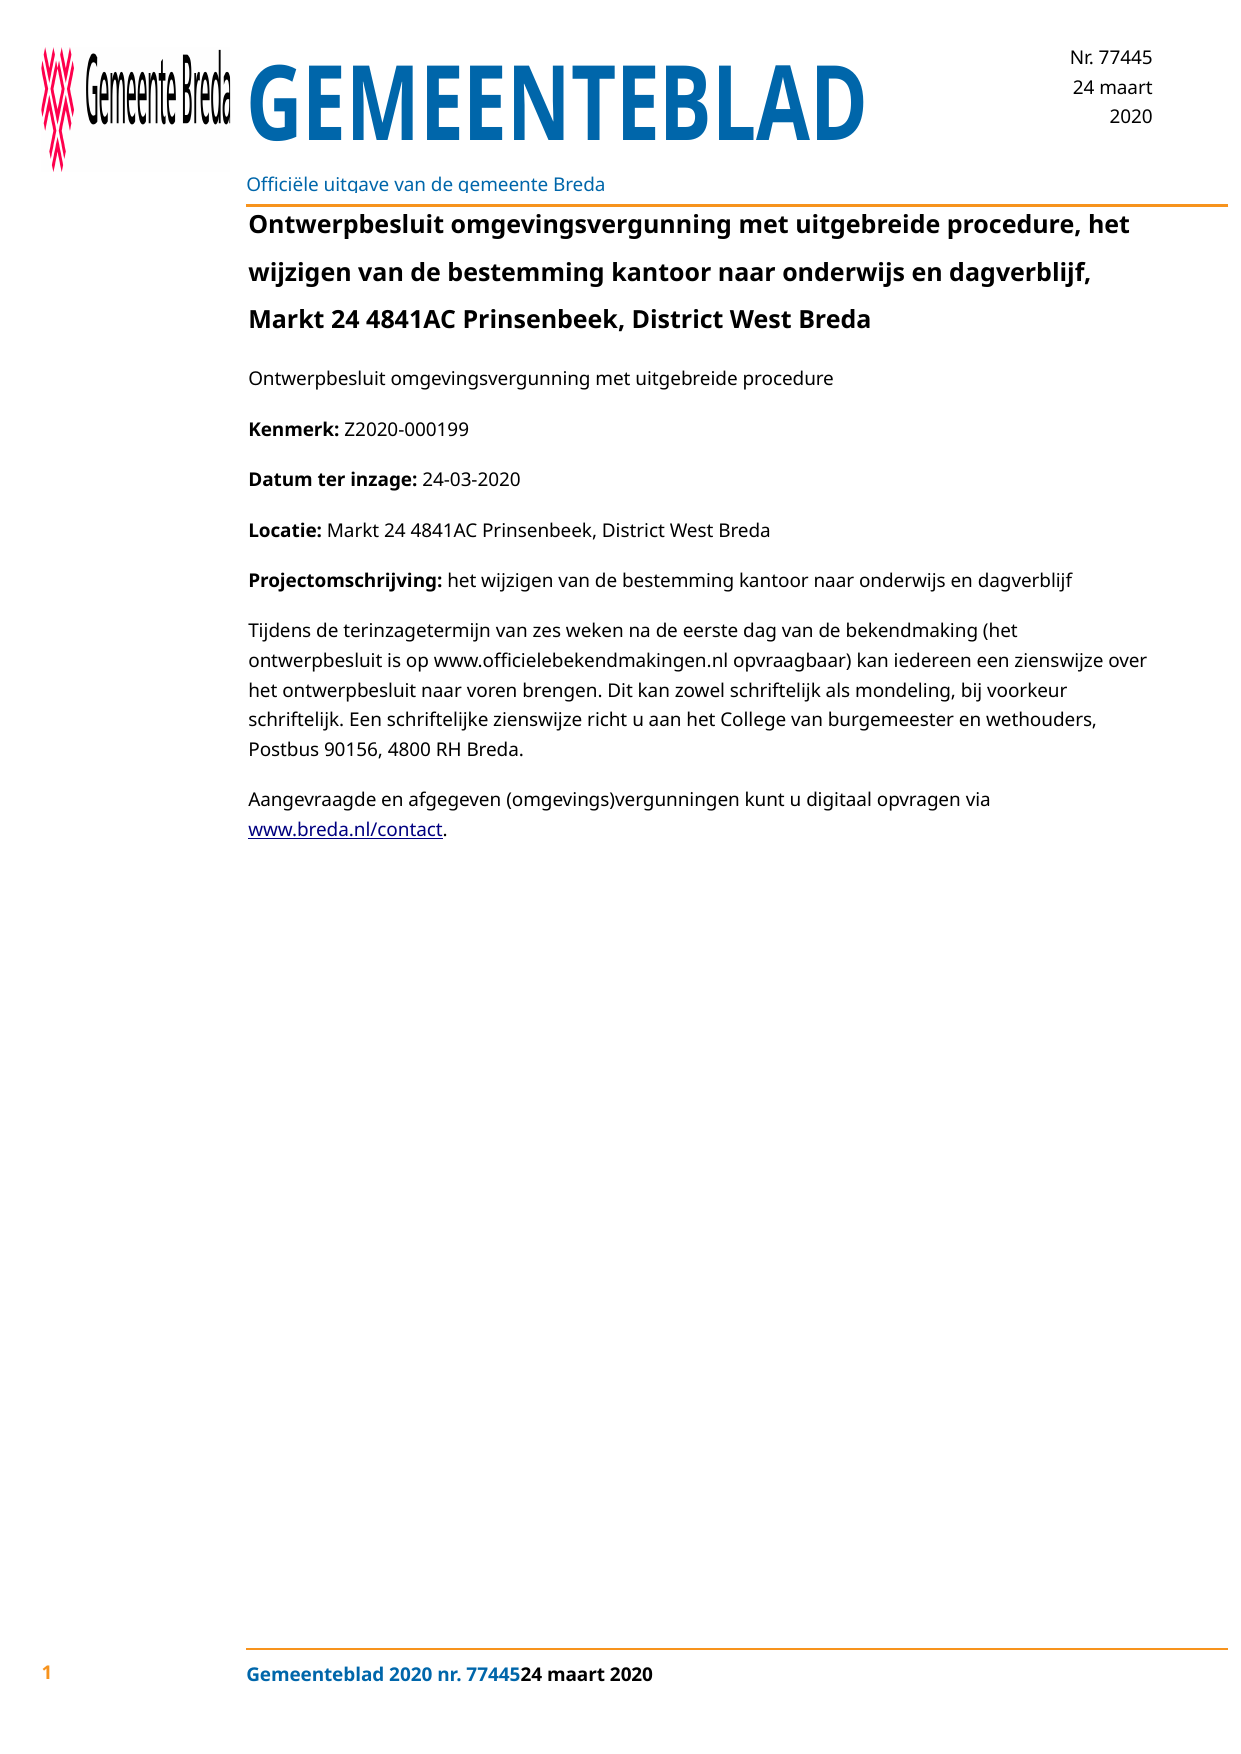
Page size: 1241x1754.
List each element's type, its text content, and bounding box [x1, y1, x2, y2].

text Projectomschrijving: het wijzigen van de bestemming kantoor naar onderwijs en dagverblijf [248, 567, 1152, 593]
text Datum ter inzage: 24-03-2020 [248, 466, 1152, 492]
text Ontwerpbesluit omgevingsvergunning met uitgebreide procedure, het wijzigen van de bestemming kantoor naar onderwijs en dagverblijf, Markt 24 4841AC Prinsenbeek, District West Breda [248, 207, 1152, 336]
picture [41, 47, 231, 172]
text Locatie: Markt 24 4841AC Prinsenbeek, District West Breda [248, 517, 1152, 542]
text Ontwerpbesluit omgevingsvergunning met uitgebreide procedure [248, 366, 1152, 391]
text Tijdens de terinzagetermijn van zes weken na de eerste dag van de bekendmaking (het ontwerpbesluit is op www.officielebekendmakingen.nl opvraagbaar) kan iedereen een zienswijze over het ontwerpbesluit naar voren brengen. Dit kan zowel schriftelijk als mondeling, bij voorkeur schriftelijk. Een schriftelijke zienswijze richt u aan het College van burgemeester en wethouders, Postbus 90156, 4800 RH Breda. [248, 618, 1152, 762]
text Aangevraagde en afgegeven (omgevings)vergunningen kunt u digitaal opvragen via www.breda.nl/contact. [248, 786, 1152, 842]
text Kenmerk: Z2020-000199 [248, 416, 1152, 442]
